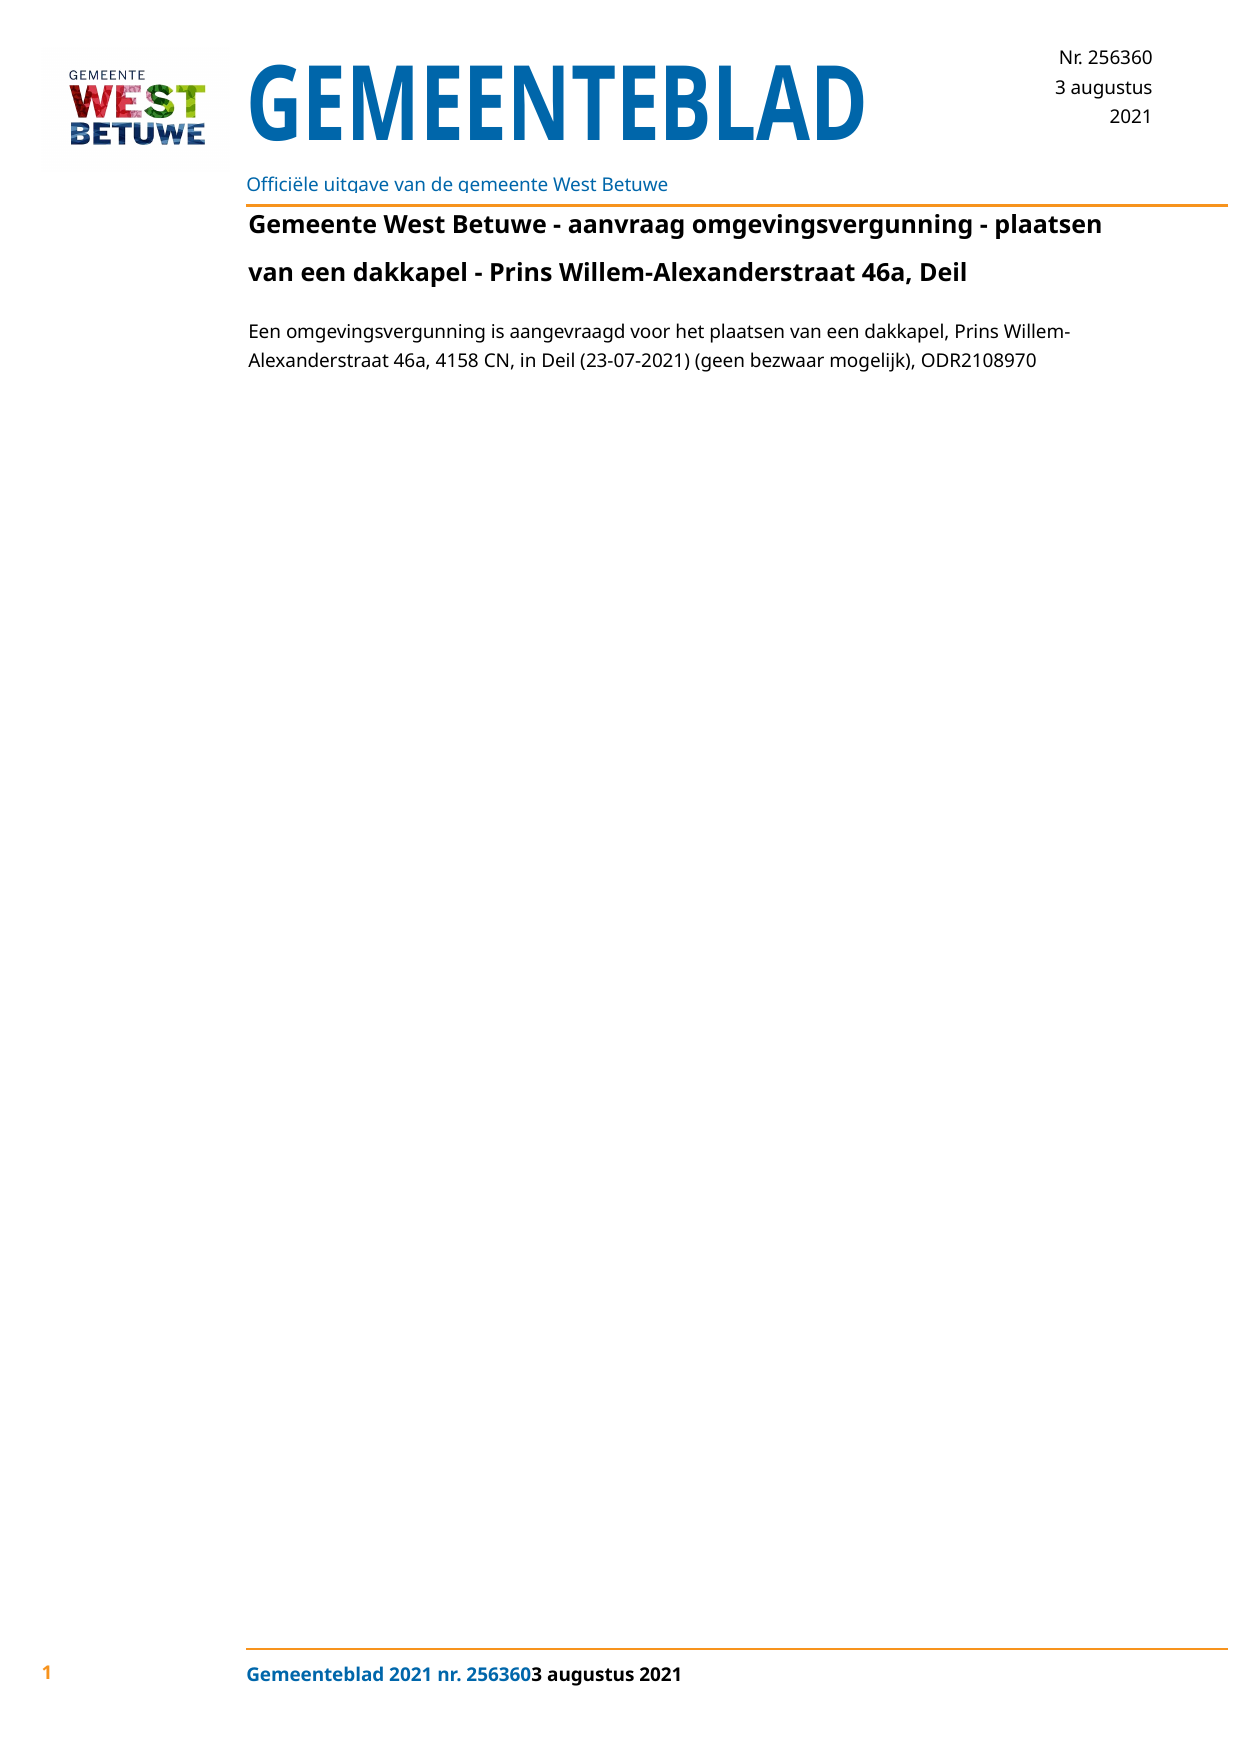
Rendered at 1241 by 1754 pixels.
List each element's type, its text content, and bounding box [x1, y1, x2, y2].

picture [41, 47, 231, 172]
text Een omgevingsvergunning is aangevraagd voor het plaatsen van een dakkapel, Prins Willem-Alexanderstraat 46a, 4158 CN, in Deil (23-07-2021) (geen bezwaar mogelijk), ODR2108970 [248, 318, 1152, 373]
text Gemeente West Betuwe - aanvraag omgevingsvergunning - plaatsen van een dakkapel - Prins Willem-Alexanderstraat 46a, Deil [248, 207, 1152, 288]
